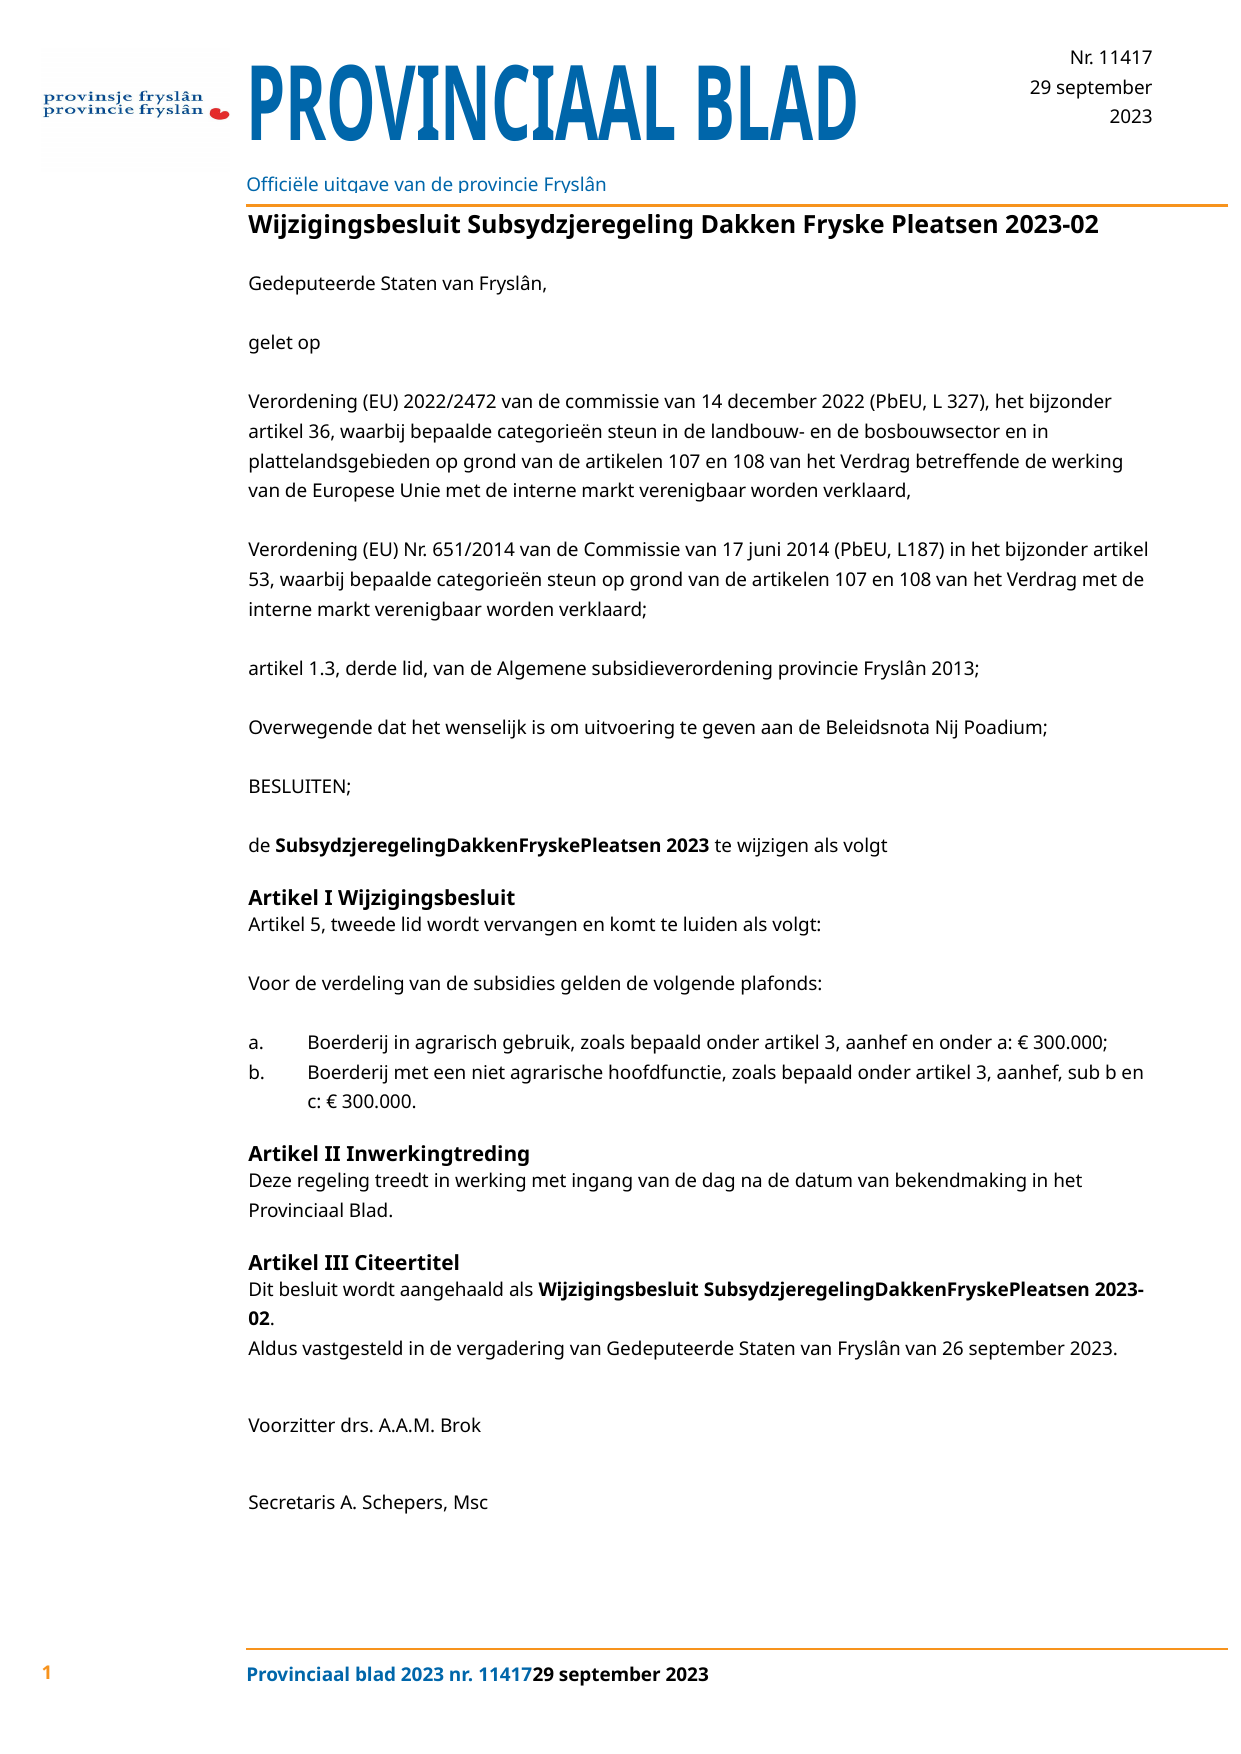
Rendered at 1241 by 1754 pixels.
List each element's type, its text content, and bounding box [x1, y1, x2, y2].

picture [41, 47, 231, 172]
text Artikel I Wijzigingsbesluit [248, 883, 1152, 911]
text Wijzigingsbesluit Subsydzjeregeling Dakken Fryske Pleatsen 2023-02 [248, 207, 1152, 241]
text Voor de verdeling van de subsidies gelden de volgende plafonds: [248, 970, 1152, 996]
text Secretaris A. Schepers, Msc [248, 1489, 1152, 1515]
text artikel 1.3, derde lid, van de Algemene subsidieverordening provincie Fryslân 2013; [248, 655, 1152, 681]
text Gedeputeerde Staten van Fryslân, [248, 270, 1152, 296]
text BESLUITEN; [248, 773, 1152, 799]
text de SubsydzjeregelingDakkenFryskePleatsen 2023 te wijzigen als volgt [248, 832, 1152, 858]
text Artikel III Citeertitel [248, 1248, 1152, 1276]
text gelet op [248, 329, 1152, 355]
text Verordening (EU) Nr. 651/2014 van de Commissie van 17 juni 2014 (PbEU, L187) in het bijzonder artikel 53, waarbij bepaalde categorieën steun op grond van de artikelen 107 en 108 van het Verdrag met de interne markt verenigbaar worden verklaard; [248, 537, 1152, 621]
text Voorzitter drs. A.A.M. Brok [248, 1412, 1152, 1438]
text Verordening (EU) 2022/2472 van de commissie van 14 december 2022 (PbEU, L 327), het bijzonder artikel 36, waarbij bepaalde categorieën steun in de landbouw- en de bosbouwsector en in plattelandsgebieden op grond van de artikelen 107 en 108 van het Verdrag betreffende de werking van de Europese Unie met de interne markt verenigbaar worden verklaard, [248, 389, 1152, 503]
text Overwegende dat het wenselijk is om uitvoering te geven aan de Beleidsnota Nij Poadium; [248, 714, 1152, 740]
list Boerderij in agrarisch gebruik, zoals bepaald onder artikel 3, aanhef en onder a: € 300.000; [248, 1029, 1152, 1055]
list Boerderij met een niet agrarische hoofdfunctie, zoals bepaald onder artikel 3, aanhef, sub b en c: € 300.000. [248, 1059, 1152, 1114]
text Aldus vastgesteld in de vergadering van Gedeputeerde Staten van Fryslân van 26 september 2023. [248, 1335, 1152, 1361]
text Artikel 5, tweede lid wordt vervangen en komt te luiden als volgt: [248, 911, 1152, 937]
text Deze regeling treedt in werking met ingang van de dag na de datum van bekendmaking in het Provinciaal Blad. [248, 1168, 1152, 1223]
text Artikel II Inwerkingtreding [248, 1139, 1152, 1168]
text Dit besluit wordt aangehaald als Wijzigingsbesluit SubsydzjeregelingDakkenFryskePleatsen 2023-02. [248, 1276, 1152, 1331]
